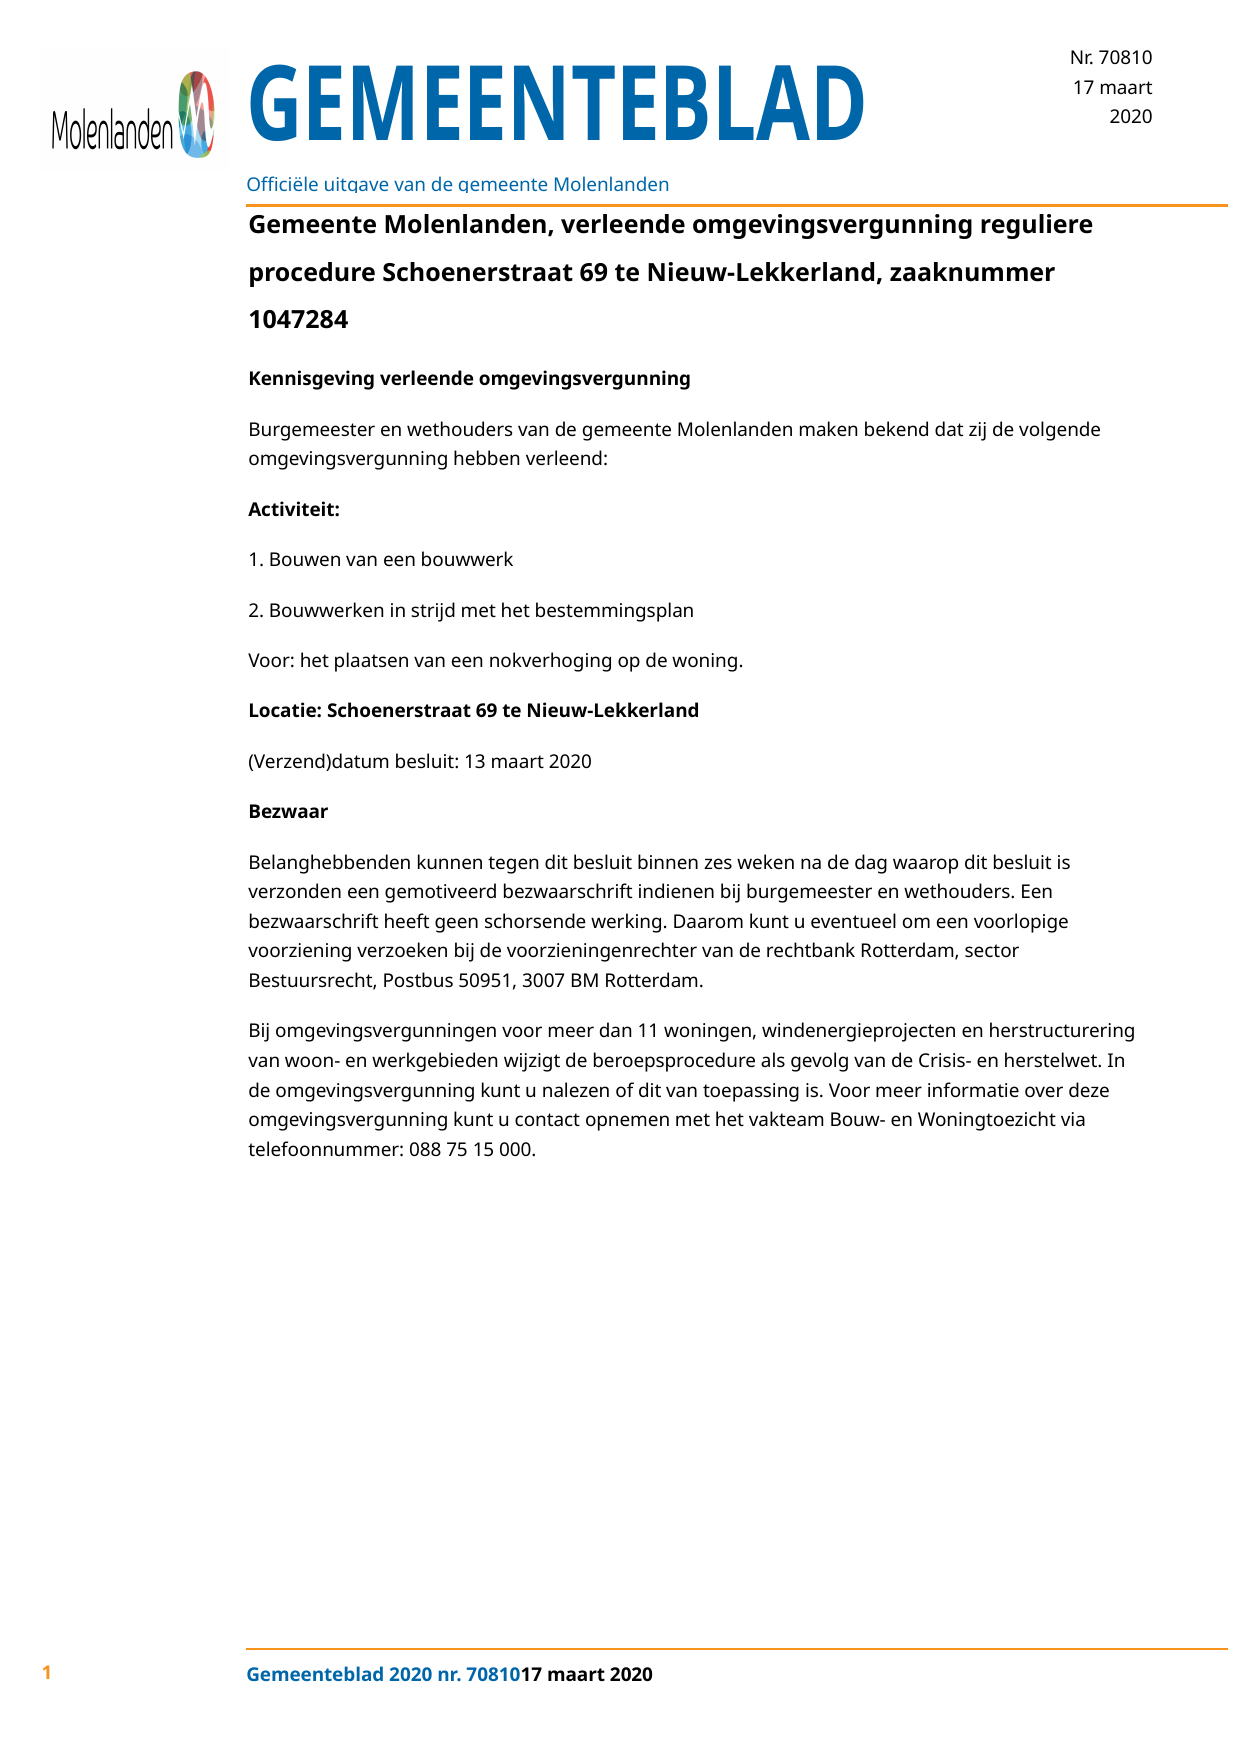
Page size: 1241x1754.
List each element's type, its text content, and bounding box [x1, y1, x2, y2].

text Activiteit: [248, 496, 1152, 522]
picture [41, 47, 231, 172]
text 2. Bouwwerken in strijd met het bestemmingsplan [248, 597, 1152, 622]
text Bezwaar [248, 798, 1152, 824]
text Belanghebbenden kunnen tegen dit besluit binnen zes weken na de dag waarop dit besluit is verzonden een gemotiveerd bezwaarschrift indienen bij burgemeester en wethouders. Een bezwaarschrift heeft geen schorsende werking. Daarom kunt u eventueel om een voorlopige voorziening verzoeken bij de voorzieningenrechter van de rechtbank Rotterdam, sector Bestuursrecht, Postbus 50951, 3007 BM Rotterdam. [248, 849, 1152, 993]
text Kennisgeving verleende omgevingsvergunning [248, 366, 1152, 391]
text 1. Bouwen van een bouwwerk [248, 546, 1152, 572]
text Gemeente Molenlanden, verleende omgevingsvergunning reguliere procedure Schoenerstraat 69 te Nieuw-Lekkerland, zaaknummer 1047284 [248, 207, 1152, 336]
text Voor: het plaatsen van een nokverhoging op de woning. [248, 647, 1152, 673]
text Bij omgevingsvergunningen voor meer dan 11 woningen, windenergieprojecten en herstructurering van woon- en werkgebieden wijzigt de beroepsprocedure als gevolg van de Crisis- en herstelwet. In de omgevingsvergunning kunt u nalezen of dit van toepassing is. Voor meer informatie over deze omgevingsvergunning kunt u contact opnemen met het vakteam Bouw- en Woningtoezicht via telefoonnummer: 088 75 15 000. [248, 1018, 1152, 1162]
text Burgemeester en wethouders van de gemeente Molenlanden maken bekend dat zij de volgende omgevingsvergunning hebben verleend: [248, 416, 1152, 471]
text Locatie: Schoenerstraat 69 te Nieuw-Lekkerland [248, 698, 1152, 723]
text (Verzend)datum besluit: 13 maart 2020 [248, 748, 1152, 774]
